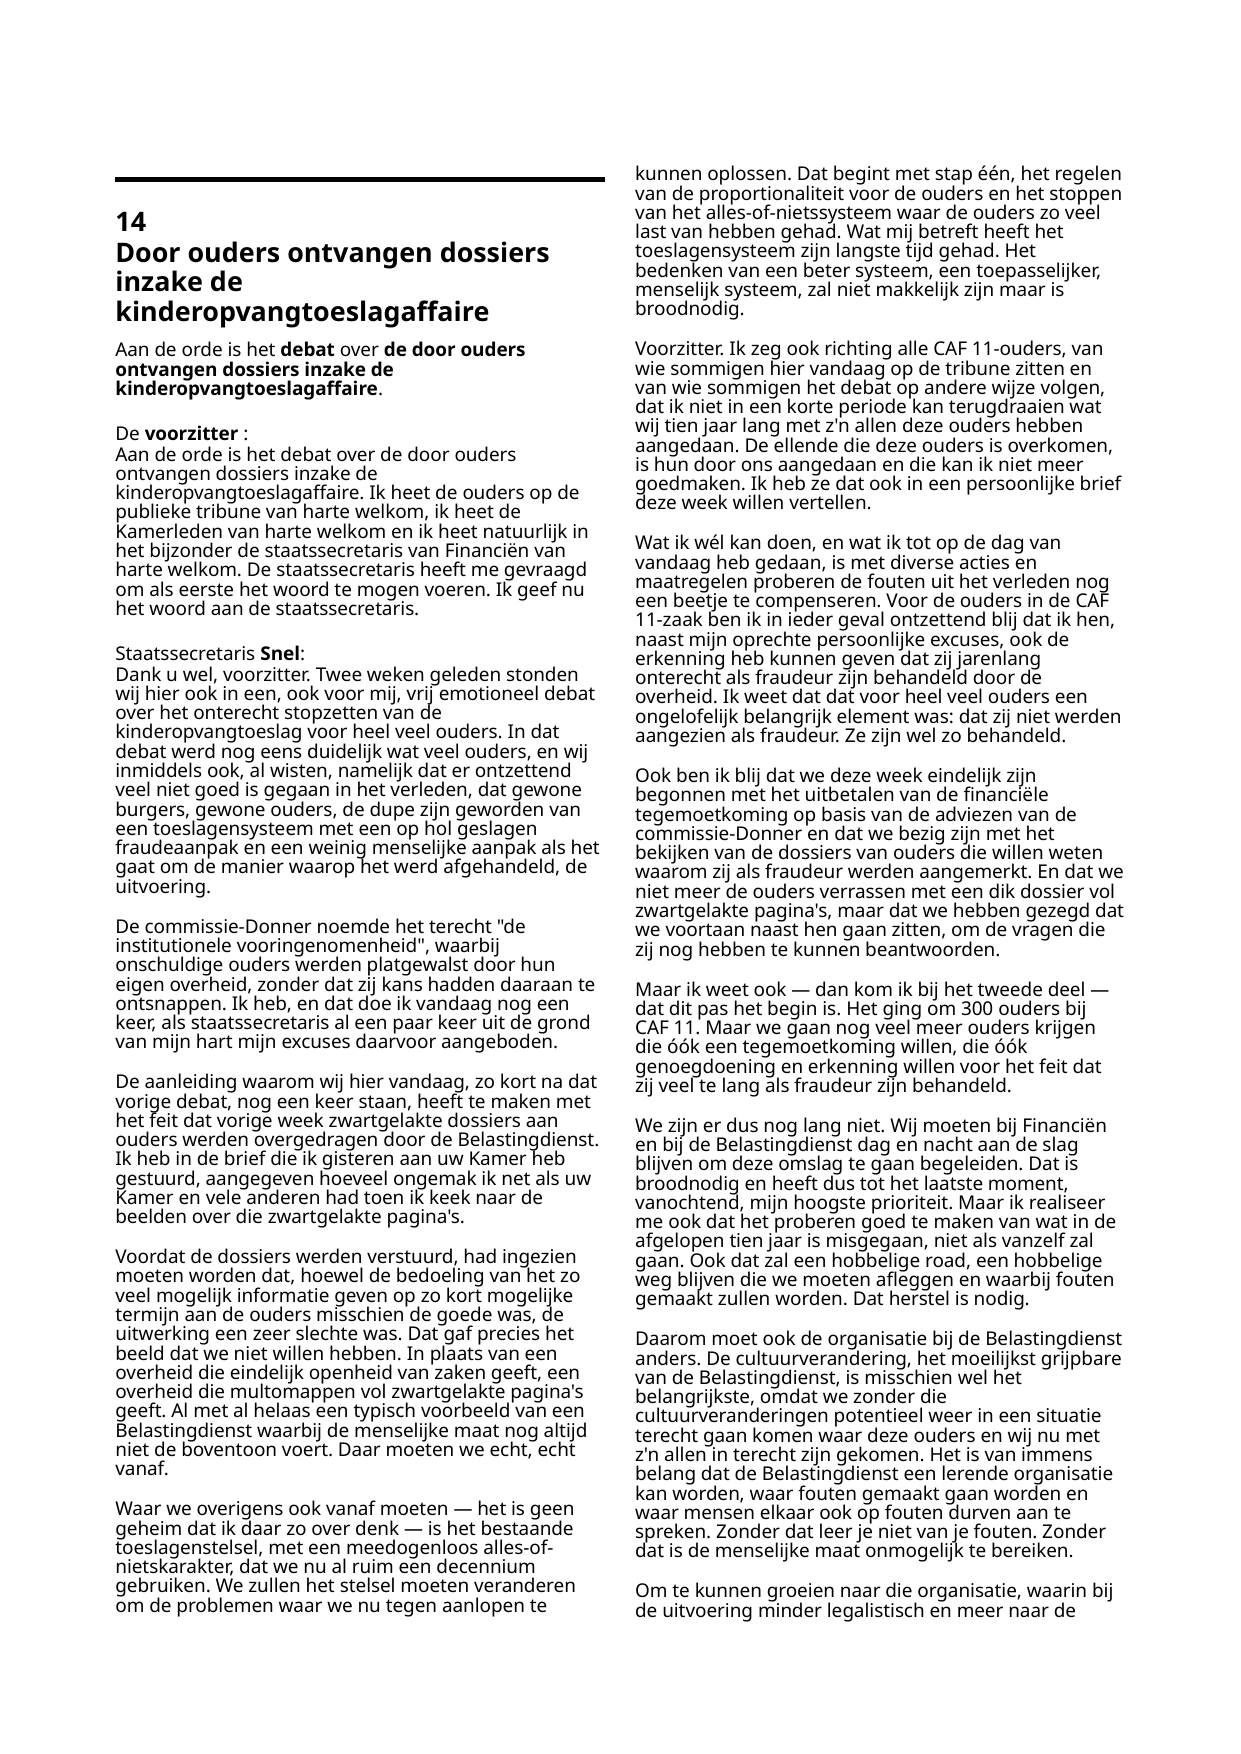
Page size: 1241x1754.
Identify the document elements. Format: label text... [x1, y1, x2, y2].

text kunnen oplossen. Dat begint met stap één, het regelen van de proportionaliteit voor de ouders en het stoppen van het alles-of-nietssysteem waar de ouders zo veel last van hebben gehad. Wat mij betreft heeft het toeslagensysteem zijn langste tijd gehad. Het bedenken van een beter systeem, een toepasselijker, menselijk systeem, zal niet makkelijk zijn maar is broodnodig. [635, 165, 1125, 319]
text Wat ik wél kan doen, en wat ik tot op de dag van vandaag heb gedaan, is met diverse acties en maatregelen proberen de fouten uit het verleden nog een beetje te compenseren. Voor de ouders in de CAF 11-zaak ben ik in ieder geval ontzettend blij dat ik hen, naast mijn oprechte persoonlijke excuses, ook de erkenning heb kunnen geven dat zij jarenlang onterecht als fraudeur zijn behandeld door de overheid. Ik weet dat dat voor heel veel ouders een ongelofelijk belangrijk element was: dat zij niet werden aangezien als fraudeur. Ze zijn wel zo behandeld. [635, 534, 1125, 746]
text Door ouders ontvangen dossiers inzake de kinderopvangtoeslagaffaire [115, 239, 605, 341]
text Staatssecretaris Snel: [115, 640, 605, 666]
text Maar ik weet ook — dan kom ik bij het tweede deel — dat dit pas het begin is. Het ging om 300 ouders bij CAF 11. Maar we gaan nog veel meer ouders krijgen die óók een tegemoetkoming willen, die óók genoegdoening en erkenning willen voor het feit dat zij veel te lang als fraudeur zijn behandeld. [635, 981, 1125, 1096]
text Daarom moet ook de organisatie bij de Belastingdienst anders. De cultuurverandering, het moeilijkst grijpbare van de Belastingdienst, is misschien wel het belangrijkste, omdat we zonder die cultuurveranderingen potentieel weer in een situatie terecht gaan komen waar deze ouders en wij nu met z'n allen in terecht zijn gekomen. Het is van immens belang dat de Belastingdienst een lerende organisatie kan worden, waar fouten gemaakt gaan worden en waar mensen elkaar ook op fouten durven aan te spreken. Zonder dat leer je niet van je fouten. Zonder dat is de menselijke maat onmogelijk te bereiken. [635, 1330, 1125, 1562]
text Waar we overigens ook vanaf moeten — het is geen geheim dat ik daar zo over denk — is het bestaande toeslagenstelsel, met een meedogenloos alles-of-nietskarakter, dat we nu al ruim een decennium gebruiken. We zullen het stelsel moeten veranderen om de problemen waar we nu tegen aanlopen te [115, 1500, 605, 1616]
text De commissie-Donner noemde het terecht "de institutionele vooringenomenheid", waarbij onschuldige ouders werden platgewalst door hun eigen overheid, zonder dat zij kans hadden daaraan te ontsnappen. Ik heb, en dat doe ik vandaag nog een keer, als staatssecretaris al een paar keer uit de grond van mijn hart mijn excuses daarvoor aangeboden. [115, 918, 605, 1053]
text De voorzitter : [115, 420, 605, 446]
text Ook ben ik blij dat we deze week eindelijk zijn begonnen met het uitbetalen van de financiële tegemoetkoming op basis van de adviezen van de commissie-Donner en dat we bezig zijn met het bekijken van de dossiers van ouders die willen weten waarom zij als fraudeur werden aangemerkt. En dat we niet meer de ouders verrassen met een dik dossier vol zwartgelakte pagina's, maar dat we hebben gezegd dat we voortaan naast hen gaan zitten, om de vragen die zij nog hebben te kunnen beantwoorden. [635, 767, 1125, 960]
text Aan de orde is het debat over de door ouders ontvangen dossiers inzake de kinderopvangtoeslagaffaire. Ik heet de ouders op de publieke tribune van harte welkom, ik heet de Kamerleden van harte welkom en ik heet natuurlijk in het bijzonder de staatssecretaris van Financiën van harte welkom. De staatssecretaris heeft me gevraagd om als eerste het woord te mogen voeren. Ik geef nu het woord aan de staatssecretaris. [115, 446, 605, 619]
text Aan de orde is het debat over de door ouders ontvangen dossiers inzake de kinderopvangtoeslagaffaire. [115, 341, 605, 399]
text 14 [115, 203, 605, 239]
text De aanleiding waarom wij hier vandaag, zo kort na dat vorige debat, nog een keer staan, heeft te maken met het feit dat vorige week zwartgelakte dossiers aan ouders werden overgedragen door de Belastingdienst. Ik heb in de brief die ik gisteren aan uw Kamer heb gestuurd, aangegeven hoeveel ongemak ik net als uw Kamer en vele anderen had toen ik keek naar de beelden over die zwartgelakte pagina's. [115, 1073, 605, 1227]
text Dank u wel, voorzitter. Twee weken geleden stonden wij hier ook in een, ook voor mij, vrij emotioneel debat over het onterecht stopzetten van de kinderopvangtoeslag voor heel veel ouders. In dat debat werd nog eens duidelijk wat veel ouders, en wij inmiddels ook, al wisten, namelijk dat er ontzettend veel niet goed is gegaan in het verleden, dat gewone burgers, gewone ouders, de dupe zijn geworden van een toeslagensysteem met een op hol geslagen fraudeaanpak en een weinig menselijke aanpak als het gaat om de manier waarop het werd afgehandeld, de uitvoering. [115, 666, 605, 897]
text Voordat de dossiers werden verstuurd, had ingezien moeten worden dat, hoewel de bedoeling van het zo veel mogelijk informatie geven op zo kort mogelijke termijn aan de ouders misschien de goede was, de uitwerking een zeer slechte was. Dat gaf precies het beeld dat we niet willen hebben. In plaats van een overheid die eindelijk openheid van zaken geeft, een overheid die multomappen vol zwartgelakte pagina's geeft. Al met al helaas een typisch voorbeeld van een Belastingdienst waarbij de menselijke maat nog altijd niet de boventoon voert. Daar moeten we echt, echt vanaf. [115, 1248, 605, 1479]
text Om te kunnen groeien naar die organisatie, waarin bij de uitvoering minder legalistisch en meer naar de [635, 1582, 1125, 1621]
text Voorzitter. Ik zeg ook richting alle CAF 11-ouders, van wie sommigen hier vandaag op de tribune zitten en van wie sommigen het debat op andere wijze volgen, dat ik niet in een korte periode kan terugdraaien wat wij tien jaar lang met z'n allen deze ouders hebben aangedaan. De ellende die deze ouders is overkomen, is hun door ons aangedaan en die kan ik niet meer goedmaken. Ik heb ze dat ook in een persoonlijke brief deze week willen vertellen. [635, 340, 1125, 514]
text We zijn er dus nog lang niet. Wij moeten bij Financiën en bij de Belastingdienst dag en nacht aan de slag blijven om deze omslag te gaan begeleiden. Dat is broodnodig en heeft dus tot het laatste moment, vanochtend, mijn hoogste prioriteit. Maar ik realiseer me ook dat het proberen goed te maken van wat in de afgelopen tien jaar is misgegaan, niet als vanzelf zal gaan. Ook dat zal een hobbelige road, een hobbelige weg blijven die we moeten afleggen en waarbij fouten gemaakt zullen worden. Dat herstel is nodig. [635, 1117, 1125, 1309]
